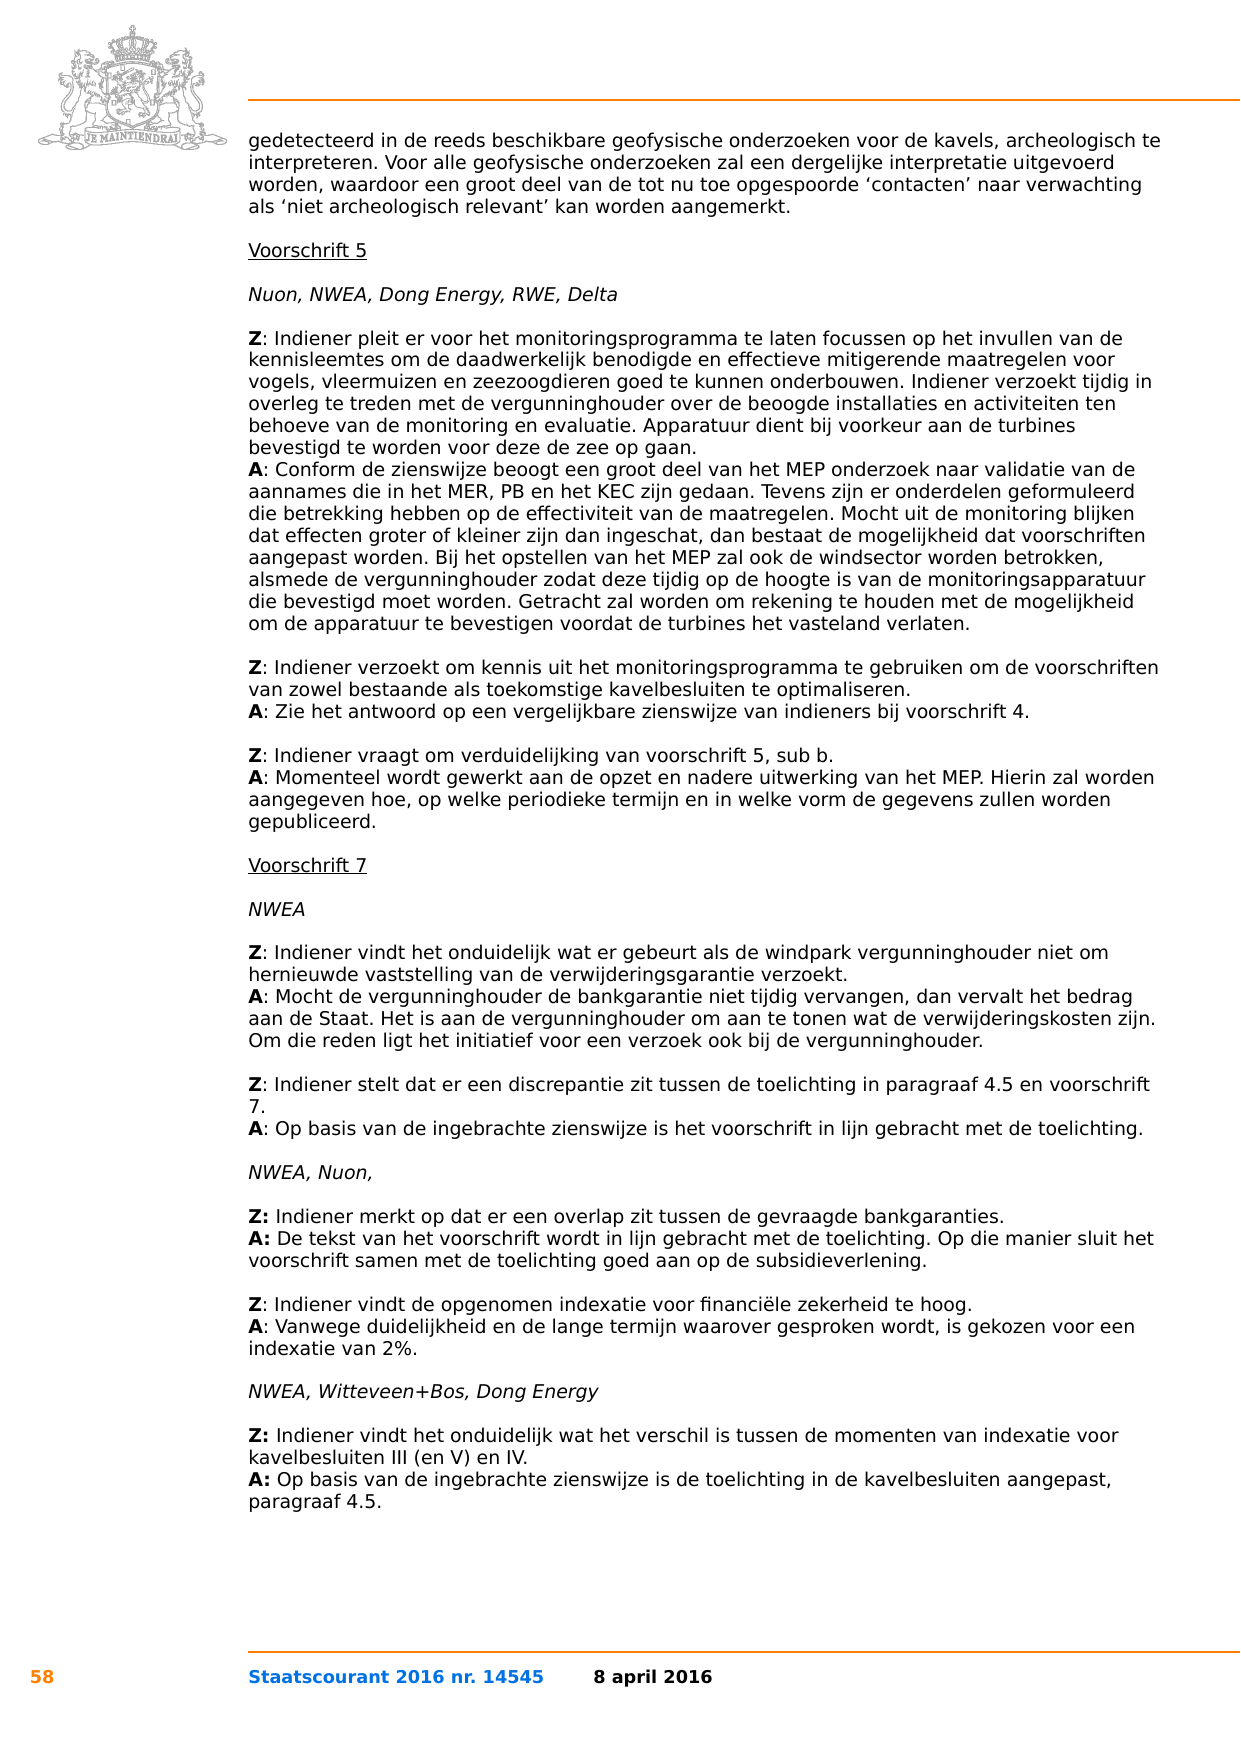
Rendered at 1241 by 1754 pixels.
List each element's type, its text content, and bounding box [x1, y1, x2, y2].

text Z: Indiener vindt het onduidelijk wat het verschil is tussen de momenten van indexatie voor kavelbesluiten III (en V) en IV. [248, 1425, 1163, 1469]
picture [38, 25, 227, 150]
text gedetecteerd in de reeds beschikbare geofysische onderzoeken voor de kavels, archeologisch te interpreteren. Voor alle geofysische onderzoeken zal een dergelijke interpretatie uitgevoerd worden, waardoor een groot deel van de tot nu toe opgespoorde ‘contacten’ naar verwachting als ‘niet archeologisch relevant’ kan worden aangemerkt. [248, 130, 1163, 218]
text Z: Indiener verzoekt om kennis uit het monitoringsprogramma te gebruiken om de voorschriften van zowel bestaande als toekomstige kavelbesluiten te optimaliseren. [248, 657, 1163, 701]
text Z: Indiener vindt de opgenomen indexatie voor financiële zekerheid te hoog. [248, 1293, 1163, 1316]
text A: De tekst van het voorschrift wordt in lijn gebracht met de toelichting. Op die manier sluit het voorschrift samen met de toelichting goed aan op de subsidieverlening. [248, 1228, 1163, 1272]
text Z: Indiener merkt op dat er een overlap zit tussen de gevraagde bankgaranties. [248, 1206, 1163, 1228]
text A: Momenteel wordt gewerkt aan de opzet en nadere uitwerking van het MEP. Hierin zal worden aangegeven hoe, op welke periodieke termijn en in welke vorm de gegevens zullen worden gepubliceerd. [248, 767, 1163, 833]
subtitle NWEA, Nuon, [248, 1162, 1163, 1184]
text Z: Indiener stelt dat er een discrepantie zit tussen de toelichting in paragraaf 4.5 en voorschrift 7. [248, 1074, 1163, 1118]
text Z: Indiener vindt het onduidelijk wat er gebeurt als de windpark vergunninghouder niet om hernieuwde vaststelling van de verwijderingsgarantie verzoekt. [248, 942, 1163, 986]
text Z: Indiener vraagt om verduidelijking van voorschrift 5, sub b. [248, 745, 1163, 767]
text A: Conform de zienswijze beoogt een groot deel van het MEP onderzoek naar validatie van de aannames die in het MER, PB en het KEC zijn gedaan. Tevens zijn er onderdelen geformuleerd die betrekking hebben op de effectiviteit van de maatregelen. Mocht uit de monitoring blijken dat effecten groter of kleiner zijn dan ingeschat, dan bestaat de mogelijkheid dat voorschriften aangepast worden. Bij het opstellen van het MEP zal ook de windsector worden betrokken, alsmede de vergunninghouder zodat deze tijdig op de hoogte is van de monitoringsapparatuur die bevestigd moet worden. Getracht zal worden om rekening te houden met de mogelijkheid om de apparatuur te bevestigen voordat de turbines het vasteland verlaten. [248, 459, 1163, 635]
text Voorschrift 7 [248, 854, 1163, 877]
subtitle NWEA [248, 898, 1163, 920]
text A: Mocht de vergunninghouder de bankgarantie niet tijdig vervangen, dan vervalt het bedrag aan de Staat. Het is aan de vergunninghouder om aan te tonen wat de verwijderingskosten zijn. Om die reden ligt het initiatief voor een verzoek ook bij de vergunninghouder. [248, 986, 1163, 1052]
text A: Zie het antwoord op een vergelijkbare zienswijze van indieners bij voorschrift 4. [248, 701, 1163, 723]
subtitle Nuon, NWEA, Dong Energy, RWE, Delta [248, 283, 1163, 306]
subtitle NWEA, Witteveen+Bos, Dong Energy [248, 1381, 1163, 1403]
text Voorschrift 5 [248, 240, 1163, 262]
text A: Vanwege duidelijkheid en de lange termijn waarover gesproken wordt, is gekozen voor een indexatie van 2%. [248, 1316, 1163, 1359]
text Z: Indiener pleit er voor het monitoringsprogramma te laten focussen op het invullen van de kennisleemtes om de daadwerkelijk benodigde en effectieve mitigerende maatregelen voor vogels, vleermuizen en zeezoogdieren goed te kunnen onderbouwen. Indiener verzoekt tijdig in overleg te treden met de vergunninghouder over de beoogde installaties en activiteiten ten behoeve van de monitoring en evaluatie. Apparatuur dient bij voorkeur aan de turbines bevestigd te worden voor deze de zee op gaan. [248, 327, 1163, 459]
text A: Op basis van de ingebrachte zienswijze is het voorschrift in lijn gebracht met de toelichting. [248, 1118, 1163, 1140]
text A: Op basis van de ingebrachte zienswijze is de toelichting in de kavelbesluiten aangepast, paragraaf 4.5. [248, 1469, 1163, 1513]
